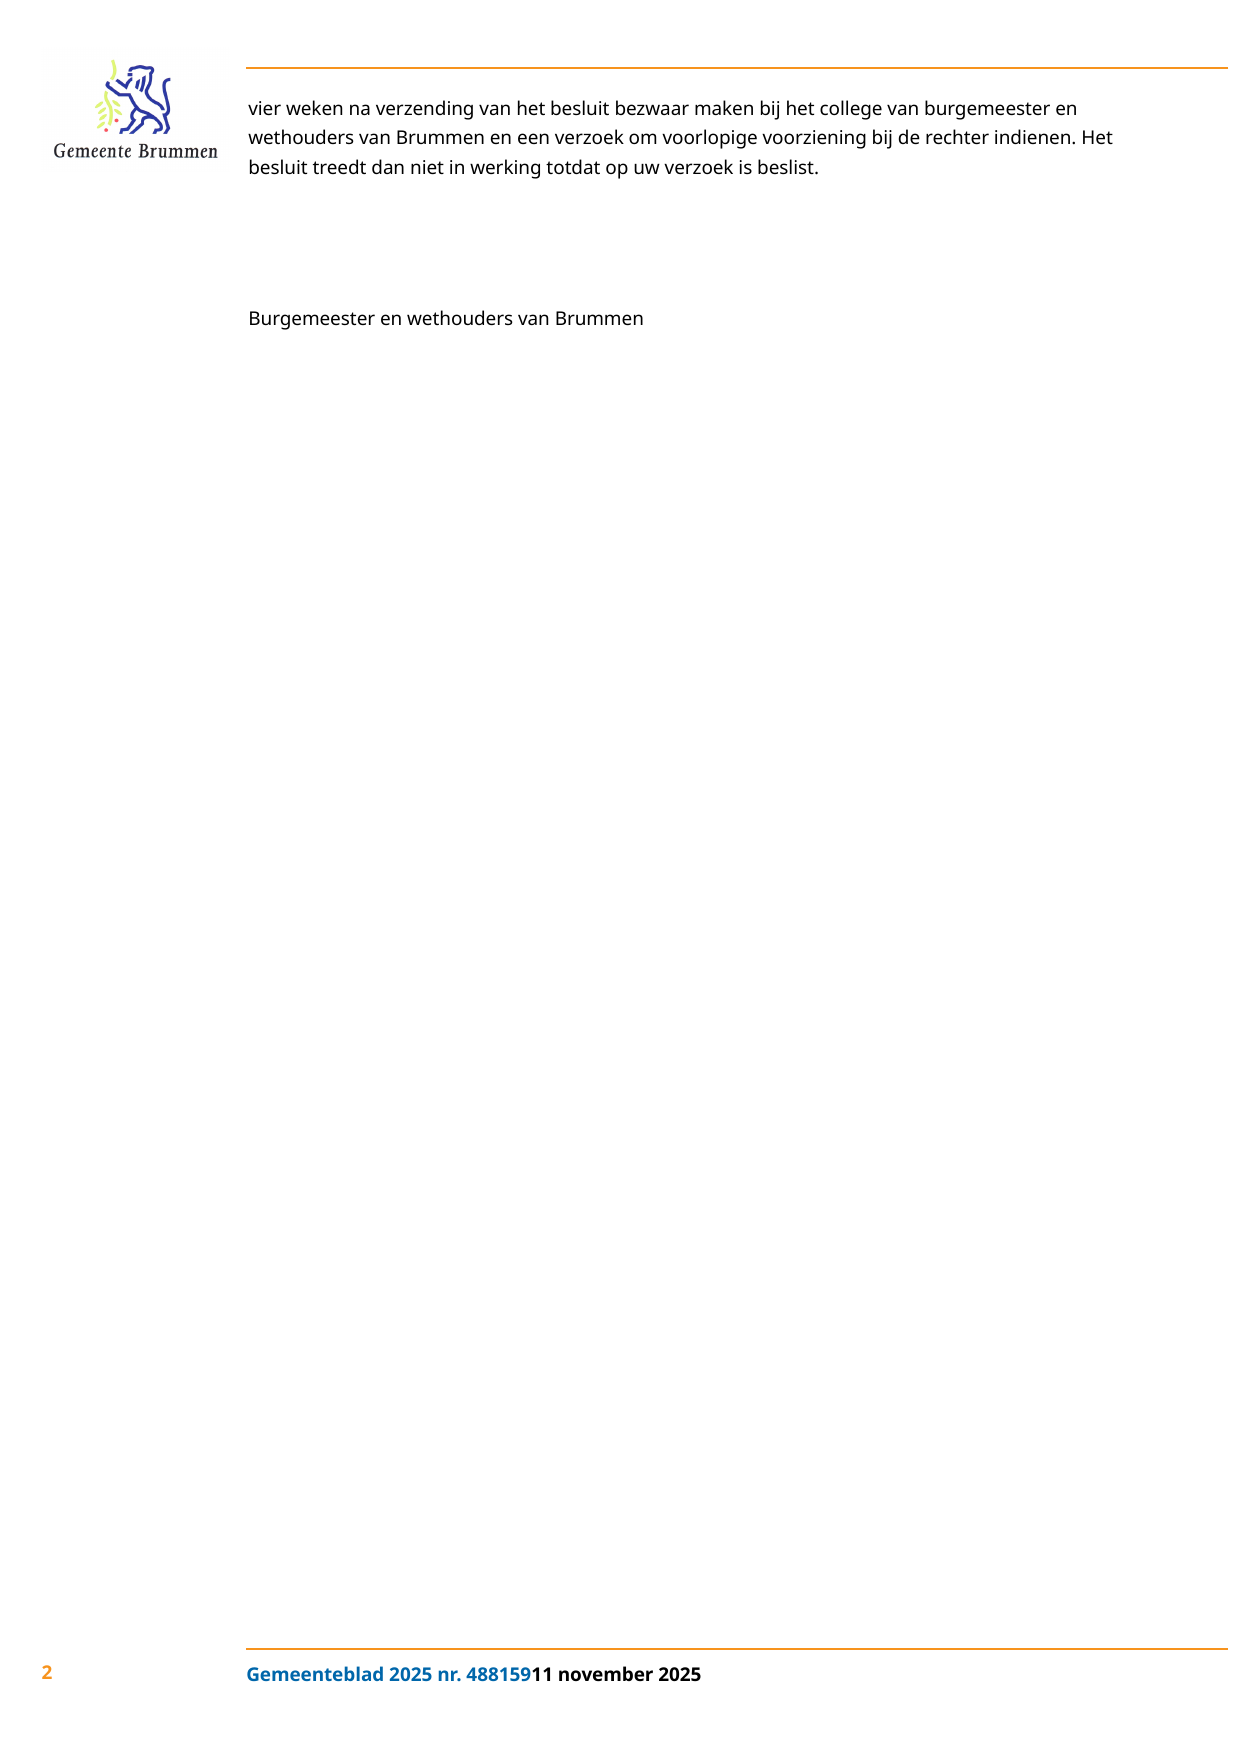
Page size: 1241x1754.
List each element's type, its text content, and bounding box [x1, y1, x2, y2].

picture [41, 47, 231, 172]
text vier weken na verzending van het besluit bezwaar maken bij het college van burgemeester en wethouders van Brummen en een verzoek om voorlopige voorziening bij de rechter indienen. Het besluit treedt dan niet in werking totdat op uw verzoek is beslist. [248, 95, 1152, 180]
text Burgemeester en wethouders van Brummen [248, 305, 1152, 331]
